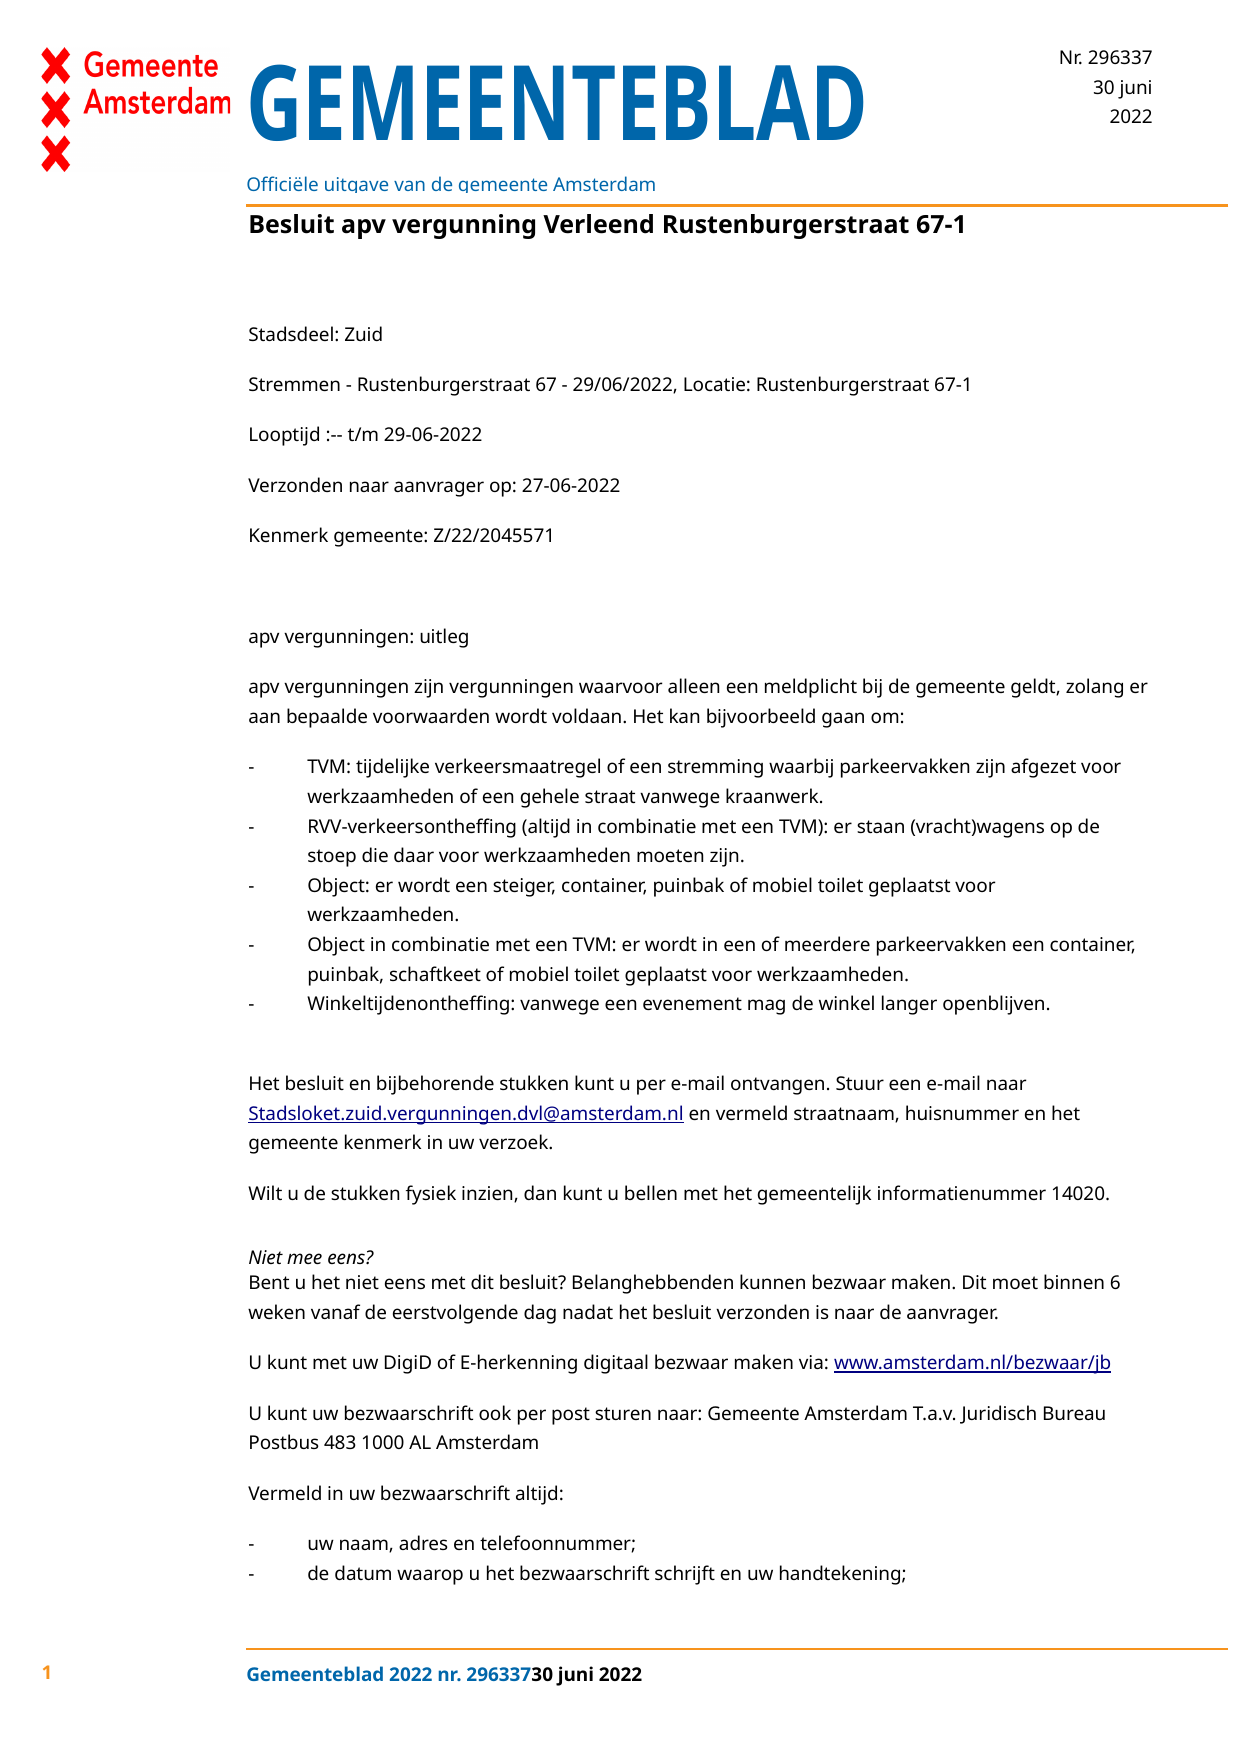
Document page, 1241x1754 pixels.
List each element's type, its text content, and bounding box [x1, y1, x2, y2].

text Verzonden naar aanvrager op: 27-06-2022 [248, 472, 1152, 498]
text Vermeld in uw bezwaarschrift altijd: [248, 1480, 1152, 1506]
list Object in combinatie met een TVM: er wordt in een of meerdere parkeervakken een container, puinbak, schaftkeet of mobiel toilet geplaatst voor werkzaamheden. [248, 931, 1152, 986]
text U kunt uw bezwaarschrift ook per post sturen naar: Gemeente Amsterdam T.a.v. Juridisch Bureau Postbus 483 1000 AL Amsterdam [248, 1400, 1152, 1455]
text Kenmerk gemeente: Z/22/2045571 [248, 522, 1152, 548]
text Wilt u de stukken fysiek inzien, dan kunt u bellen met het gemeentelijk informatienummer 14020. [248, 1180, 1152, 1206]
text Stadsdeel: Zuid [248, 321, 1152, 346]
text apv vergunningen: uitleg [248, 623, 1152, 649]
text Looptijd :-- t/m 29-06-2022 [248, 422, 1152, 447]
text U kunt met uw DigiD of E-herkenning digitaal bezwaar maken via: www.amsterdam.nl/bezwaar/jb [248, 1349, 1152, 1375]
list Winkeltijdenontheffing: vanwege een evenement mag de winkel langer openblijven. [248, 990, 1152, 1016]
list TVM: tijdelijke verkeersmaatregel of een stremming waarbij parkeervakken zijn afgezet voor werkzaamheden of een gehele straat vanwege kraanwerk. [248, 754, 1152, 809]
list de datum waarop u het bezwaarschrift schrijft en uw handtekening; [248, 1560, 1152, 1586]
text Niet mee eens? [248, 1244, 1152, 1269]
list Object: er wordt een steiger, container, puinbak of mobiel toilet geplaatst voor werkzaamheden. [248, 872, 1152, 927]
text Stremmen - Rustenburgerstraat 67 - 29/06/2022, Locatie: Rustenburgerstraat 67-1 [248, 371, 1152, 397]
text Besluit apv vergunning Verleend Rustenburgerstraat 67-1 [248, 207, 1152, 241]
list uw naam, adres en telefoonnummer; [248, 1530, 1152, 1556]
list RVV-verkeersontheffing (altijd in combinatie met een TVM): er staan (vracht)wagens op de stoep die daar voor werkzaamheden moeten zijn. [248, 813, 1152, 868]
picture [41, 47, 231, 172]
text Bent u het niet eens met dit besluit? Belanghebbenden kunnen bezwaar maken. Dit moet binnen 6 weken vanaf de eerstvolgende dag nadat het besluit verzonden is naar de aanvrager. [248, 1269, 1152, 1325]
text Het besluit en bijbehorende stukken kunt u per e-mail ontvangen. Stuur een e-mail naar Stadsloket.zuid.vergunningen.dvl@amsterdam.nl en vermeld straatnaam, huisnummer en het gemeente kenmerk in uw verzoek. [248, 1070, 1152, 1155]
text apv vergunningen zijn vergunningen waarvoor alleen een meldplicht bij de gemeente geldt, zolang er aan bepaalde voorwaarden wordt voldaan. Het kan bijvoorbeeld gaan om: [248, 674, 1152, 729]
